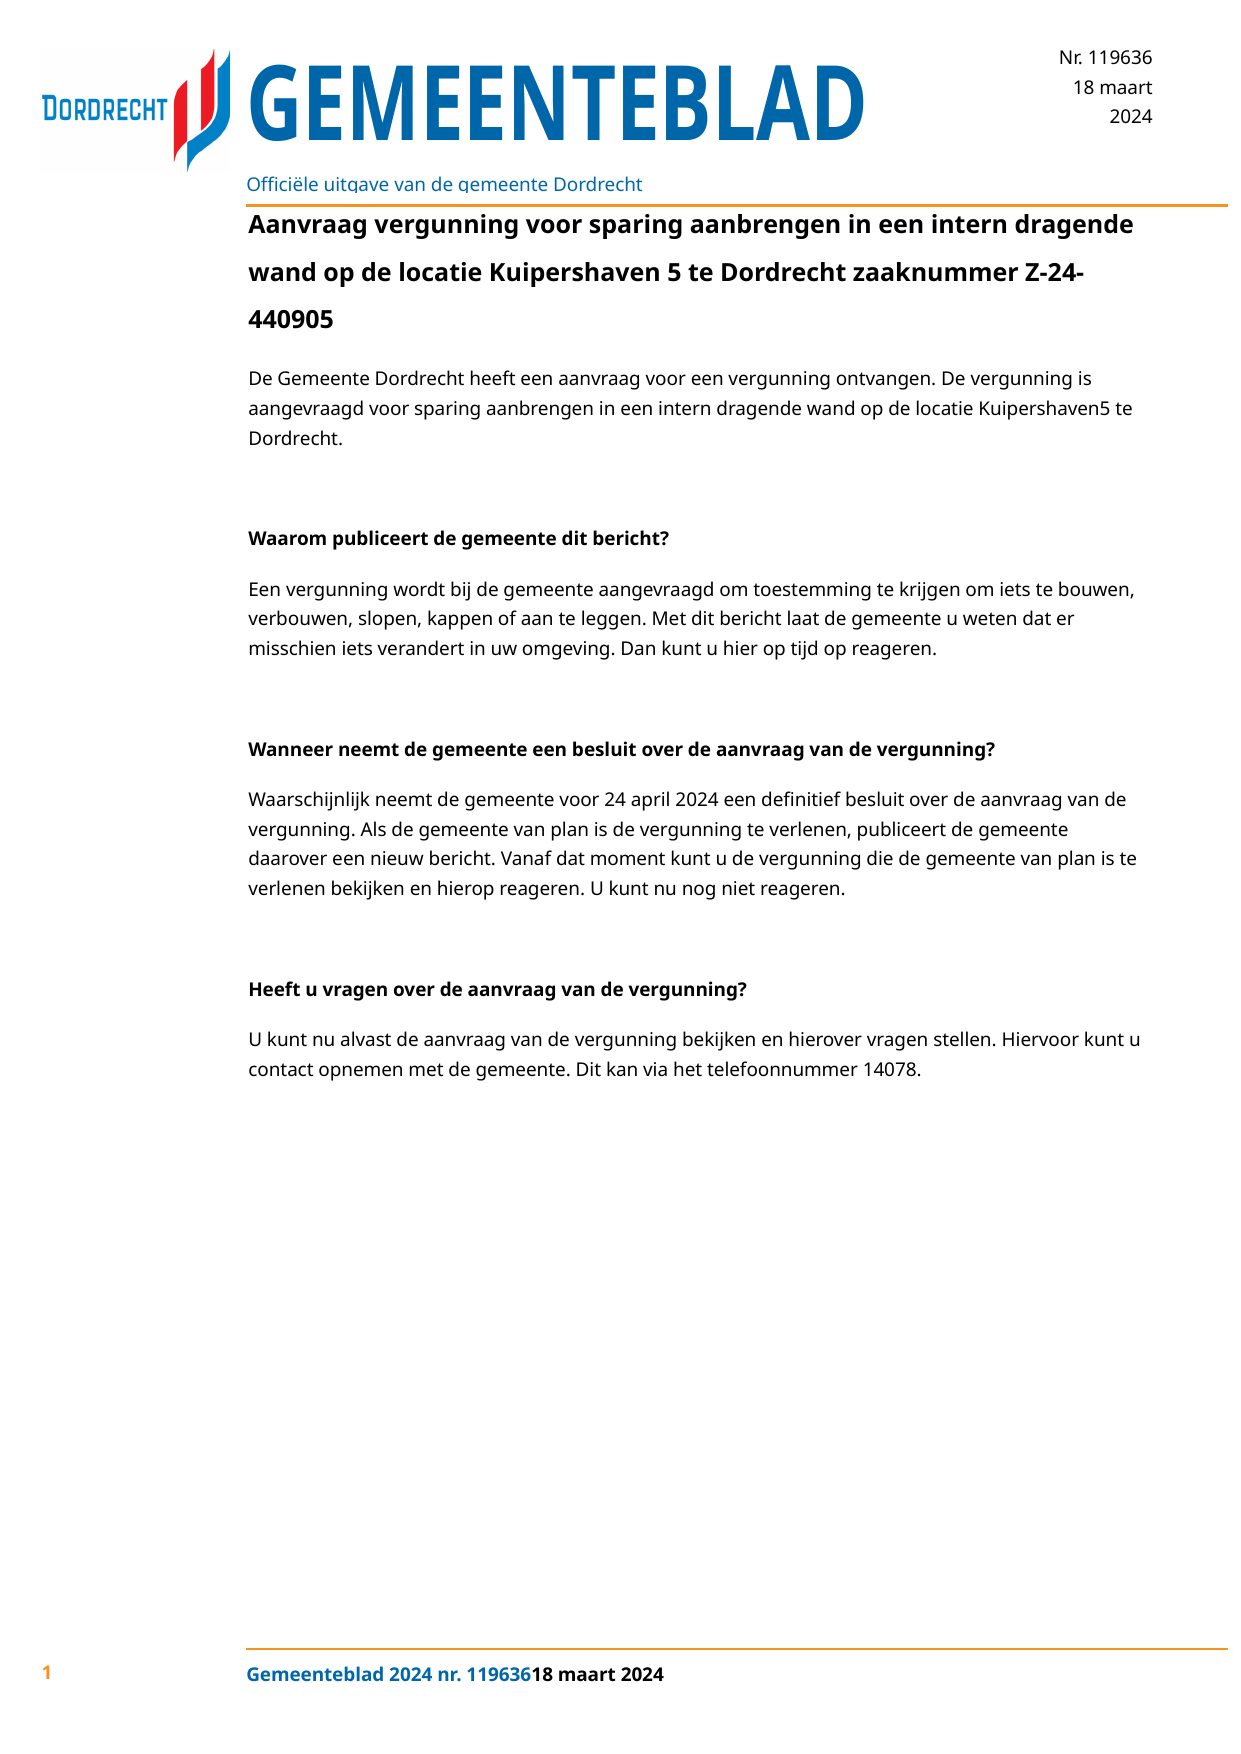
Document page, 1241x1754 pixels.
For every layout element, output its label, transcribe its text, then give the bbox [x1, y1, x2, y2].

text Waarom publiceert de gemeente dit bericht? [248, 526, 1152, 551]
text Wanneer neemt de gemeente een besluit over de aanvraag van de vergunning? [248, 736, 1152, 762]
text Aanvraag vergunning voor sparing aanbrengen in een intern dragende wand op de locatie Kuipershaven 5 te Dordrecht zaaknummer Z-24-440905 [248, 207, 1152, 336]
text Heeft u vragen over de aanvraag van de vergunning? [248, 976, 1152, 1002]
text U kunt nu alvast de aanvraag van de vergunning bekijken en hierover vragen stellen. Hiervoor kunt u contact opnemen met de gemeente. Dit kan via het telefoonnummer 14078. [248, 1026, 1152, 1082]
text Een vergunning wordt bij de gemeente aangevraagd om toestemming te krijgen om iets te bouwen, verbouwen, slopen, kappen of aan te leggen. Met dit bericht laat de gemeente u weten dat er misschien iets verandert in uw omgeving. Dan kunt u hier op tijd op reageren. [248, 576, 1152, 661]
text Waarschijnlijk neemt de gemeente voor 24 april 2024 een definitief besluit over de aanvraag van de vergunning. Als de gemeente van plan is de vergunning te verlenen, publiceert de gemeente daarover een nieuw bericht. Vanaf dat moment kunt u de vergunning die de gemeente van plan is te verlenen bekijken en hierop reageren. U kunt nu nog niet reageren. [248, 786, 1152, 901]
text De Gemeente Dordrecht heeft een aanvraag voor een vergunning ontvangen. De vergunning is aangevraagd voor sparing aanbrengen in een intern dragende wand op de locatie Kuipershaven5 te Dordrecht. [248, 366, 1152, 450]
picture [41, 47, 231, 172]
